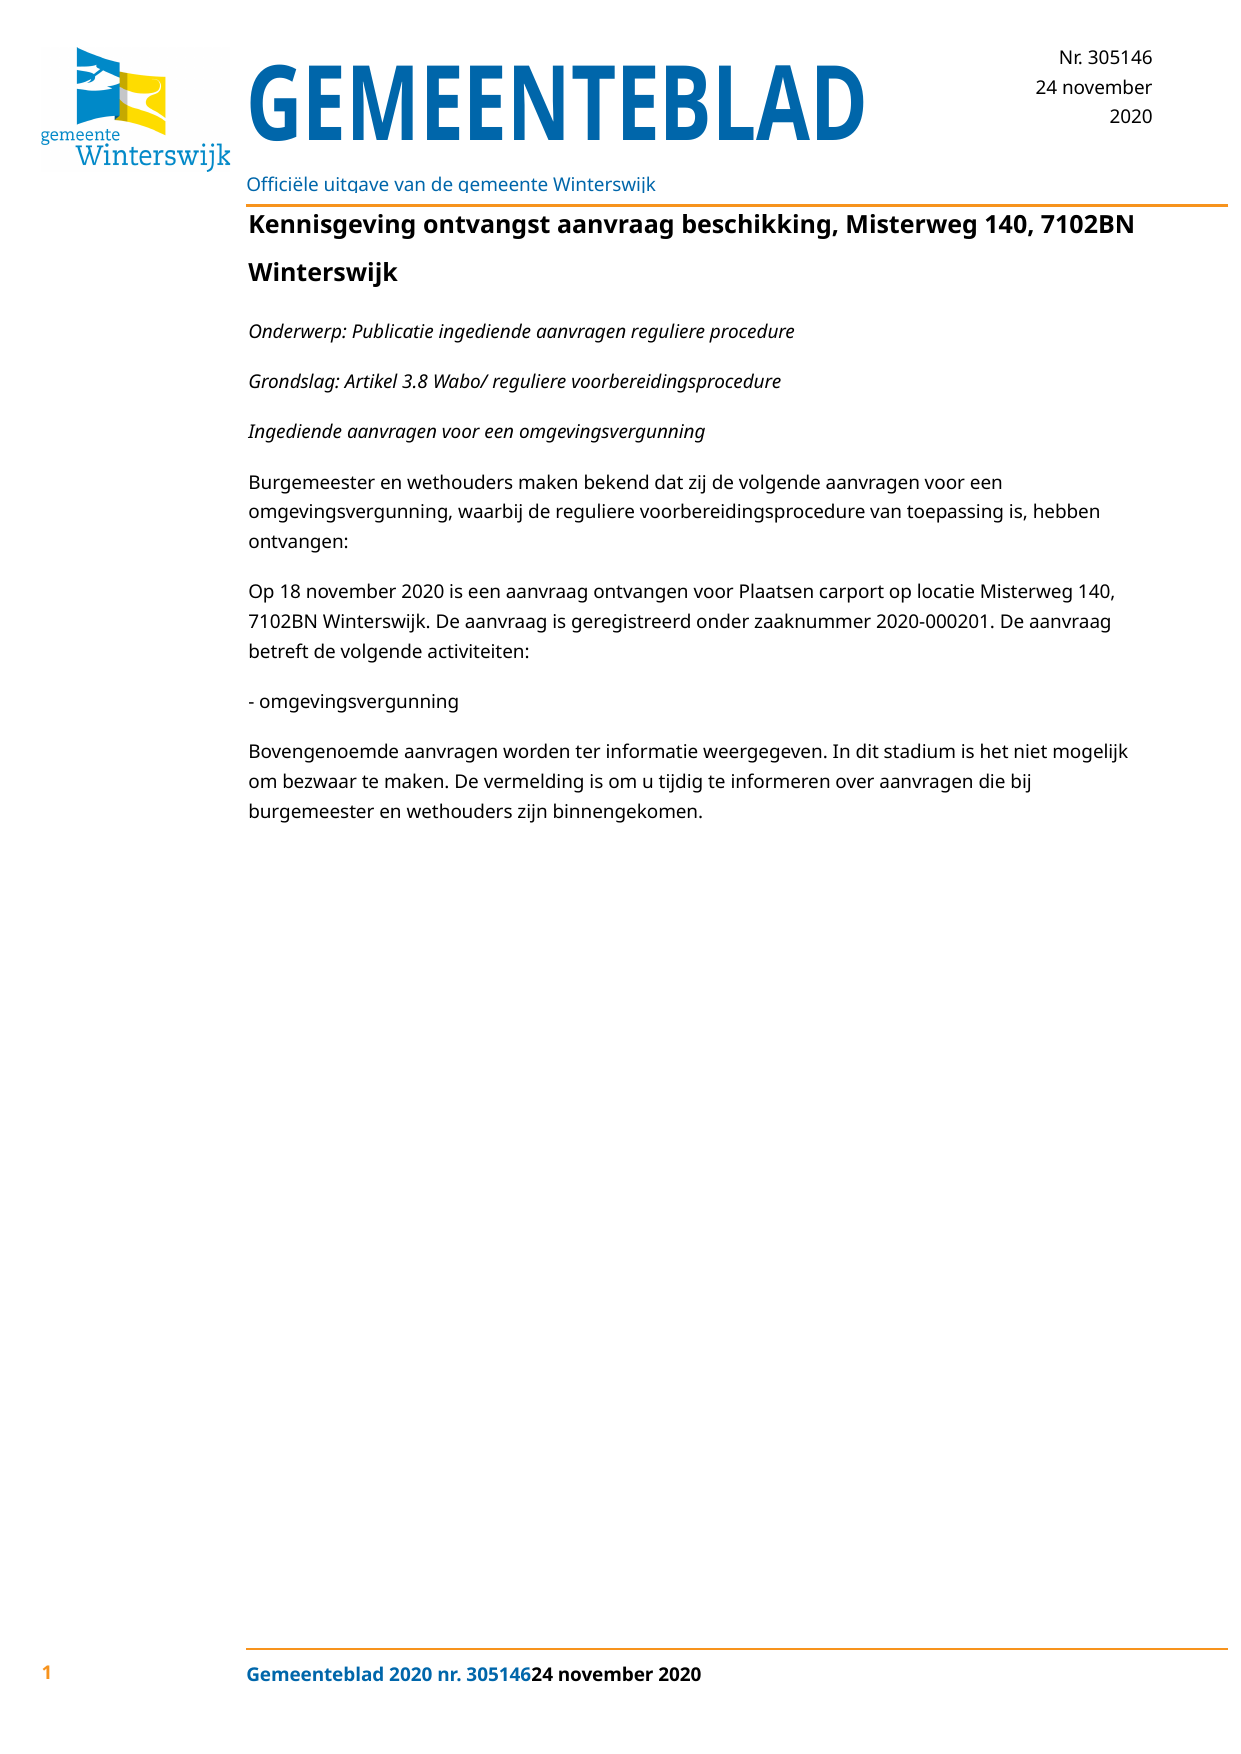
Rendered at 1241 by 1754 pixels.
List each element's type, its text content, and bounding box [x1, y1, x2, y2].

text - omgevingsvergunning [248, 688, 1152, 714]
text Ingediende aanvragen voor een omgevingsvergunning [248, 419, 1152, 444]
text Onderwerp: Publicatie ingediende aanvragen reguliere procedure [248, 318, 1152, 344]
text Grondslag: Artikel 3.8 Wabo/ reguliere voorbereidingsprocedure [248, 368, 1152, 394]
text Burgemeester en wethouders maken bekend dat zij de volgende aanvragen voor een omgevingsvergunning, waarbij de reguliere voorbereidingsprocedure van toepassing is, hebben ontvangen: [248, 469, 1152, 554]
text Op 18 november 2020 is een aanvraag ontvangen voor Plaatsen carport op locatie Misterweg 140, 7102BN Winterswijk. De aanvraag is geregistreerd onder zaaknummer 2020-000201. De aanvraag betreft de volgende activiteiten: [248, 579, 1152, 664]
picture [41, 47, 231, 172]
picture [225, 153, 231, 162]
text Bovengenoemde aanvragen worden ter informatie weergegeven. In dit stadium is het niet mogelijk om bezwaar te maken. De vermelding is om u tijdig te informeren over aanvragen die bij burgemeester en wethouders zijn binnengekomen. [248, 739, 1152, 824]
text Kennisgeving ontvangst aanvraag beschikking, Misterweg 140, 7102BN Winterswijk [248, 207, 1152, 288]
